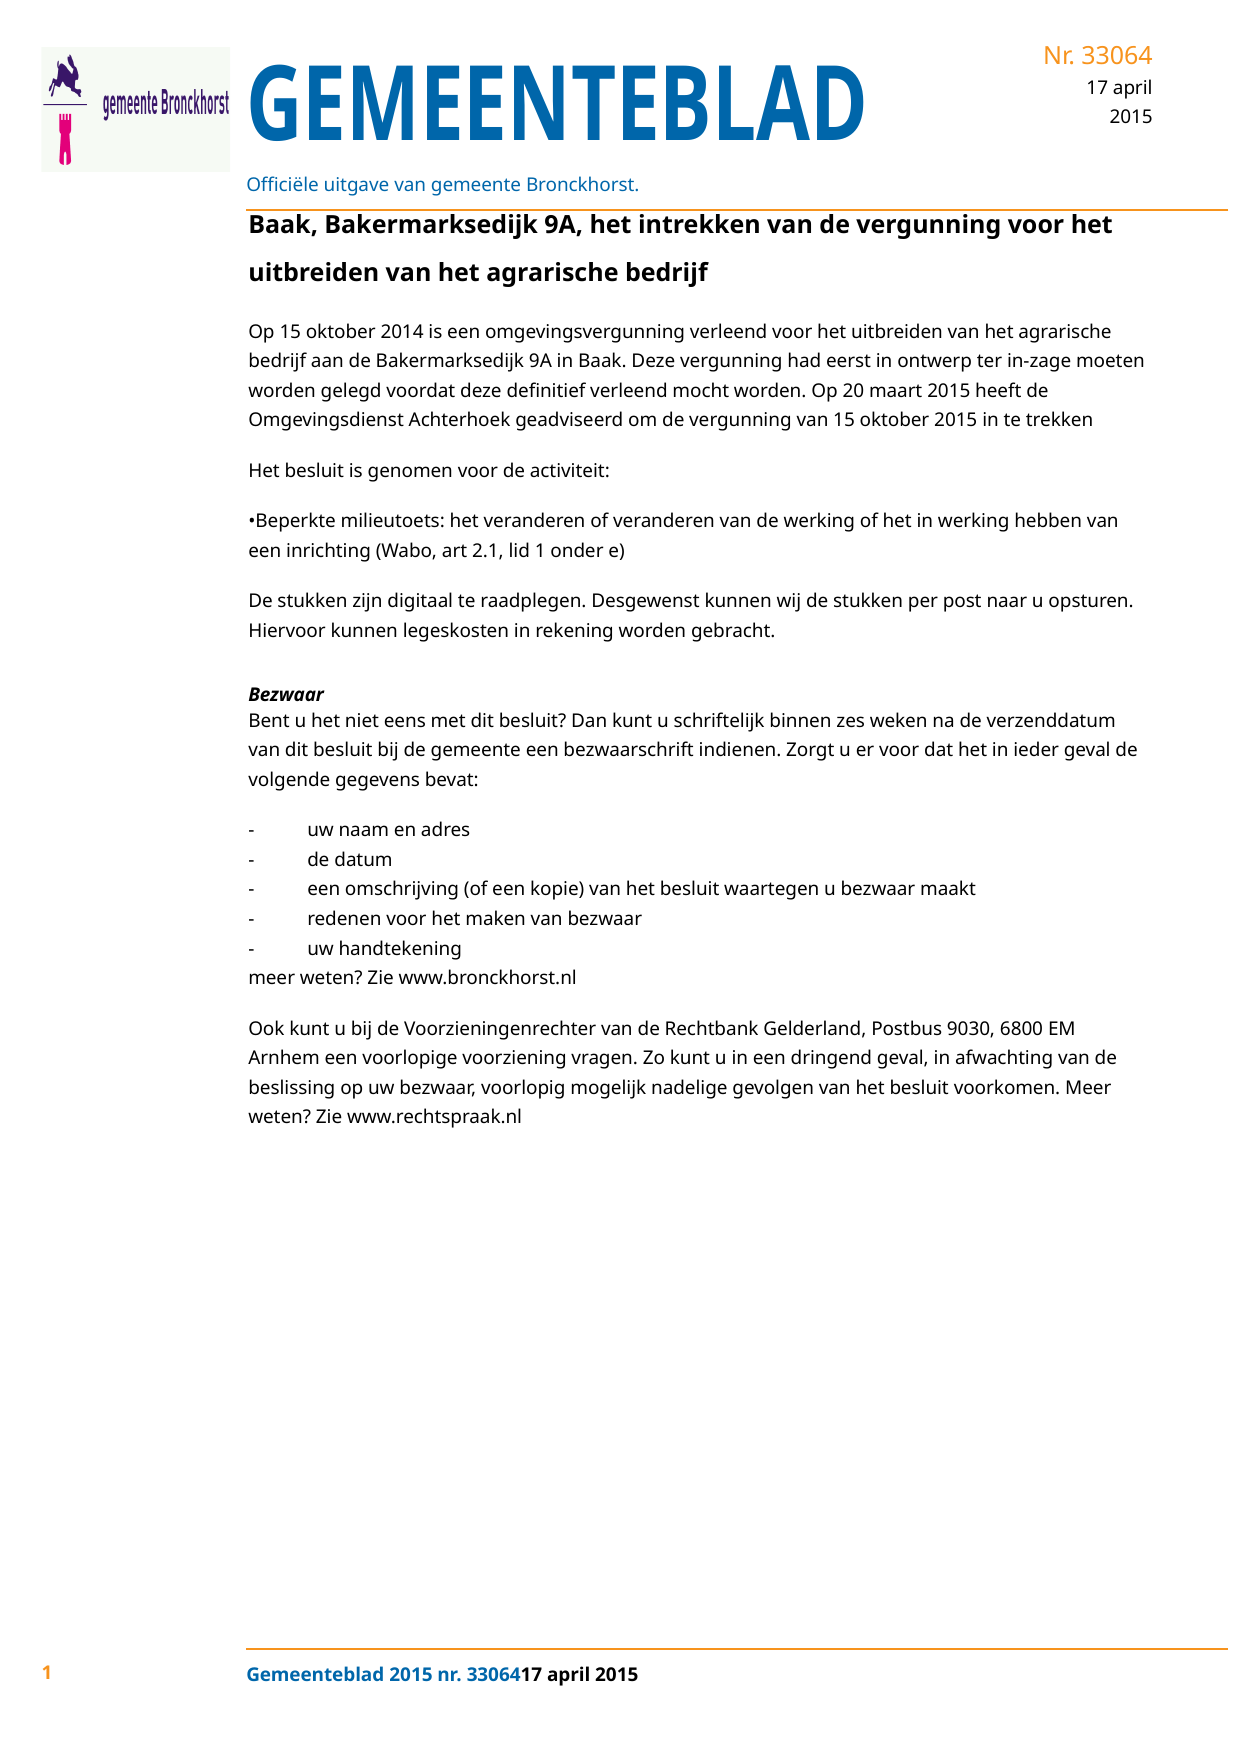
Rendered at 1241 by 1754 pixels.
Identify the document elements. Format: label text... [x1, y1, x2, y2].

list uw handtekening [248, 935, 1152, 960]
text meer weten? Zie www.bronckhorst.nl [248, 964, 1152, 990]
text Baak, Bakermarksedijk 9A, het intrekken van de vergunning voor het uitbreiden van het agrarische bedrijf [248, 211, 1152, 288]
picture [41, 47, 231, 172]
text Ook kunt u bij de Voorzieningenrechter van de Rechtbank Gelderland, Postbus 9030, 6800 EM Arnhem een voorlopige voorziening vragen. Zo kunt u in een dringend geval, in afwachting van de beslissing op uw bezwaar, voorlopig mogelijk nadelige gevolgen van het besluit voorkomen. Meer weten? Zie www.rechtspraak.nl [248, 1015, 1152, 1129]
text De stukken zijn digitaal te raadplegen. Desgewenst kunnen wij de stukken per post naar u opsturen. Hiervoor kunnen legeskosten in rekening worden gebracht. [248, 587, 1152, 643]
list een omschrijving (of een kopie) van het besluit waartegen u bezwaar maakt [248, 876, 1152, 901]
text •Beperkte milieutoets: het veranderen of veranderen van de werking of het in werking hebben van een inrichting (Wabo, art 2.1, lid 1 onder e) [248, 507, 1152, 563]
list de datum [248, 846, 1152, 872]
text Bent u het niet eens met dit besluit? Dan kunt u schriftelijk binnen zes weken na de verzenddatum van dit besluit bij de gemeente een bezwaarschrift indienen. Zorgt u er voor dat het in ieder geval de volgende gegevens bevat: [248, 707, 1152, 792]
text Het besluit is genomen voor de activiteit: [248, 457, 1152, 483]
list redenen voor het maken van bezwaar [248, 905, 1152, 931]
text Op 15 oktober 2014 is een omgevingsvergunning verleend voor het uitbreiden van het agrarische bedrijf aan de Bakermarksedijk 9A in Baak. Deze vergunning had eerst in ontwerp ter in-zage moeten worden gelegd voordat deze definitief verleend mocht worden. Op 20 maart 2015 heeft de Omgevingsdienst Achterhoek geadviseerd om de vergunning van 15 oktober 2015 in te trekken [248, 318, 1152, 432]
text Bezwaar [248, 681, 1152, 707]
list uw naam en adres [248, 816, 1152, 842]
